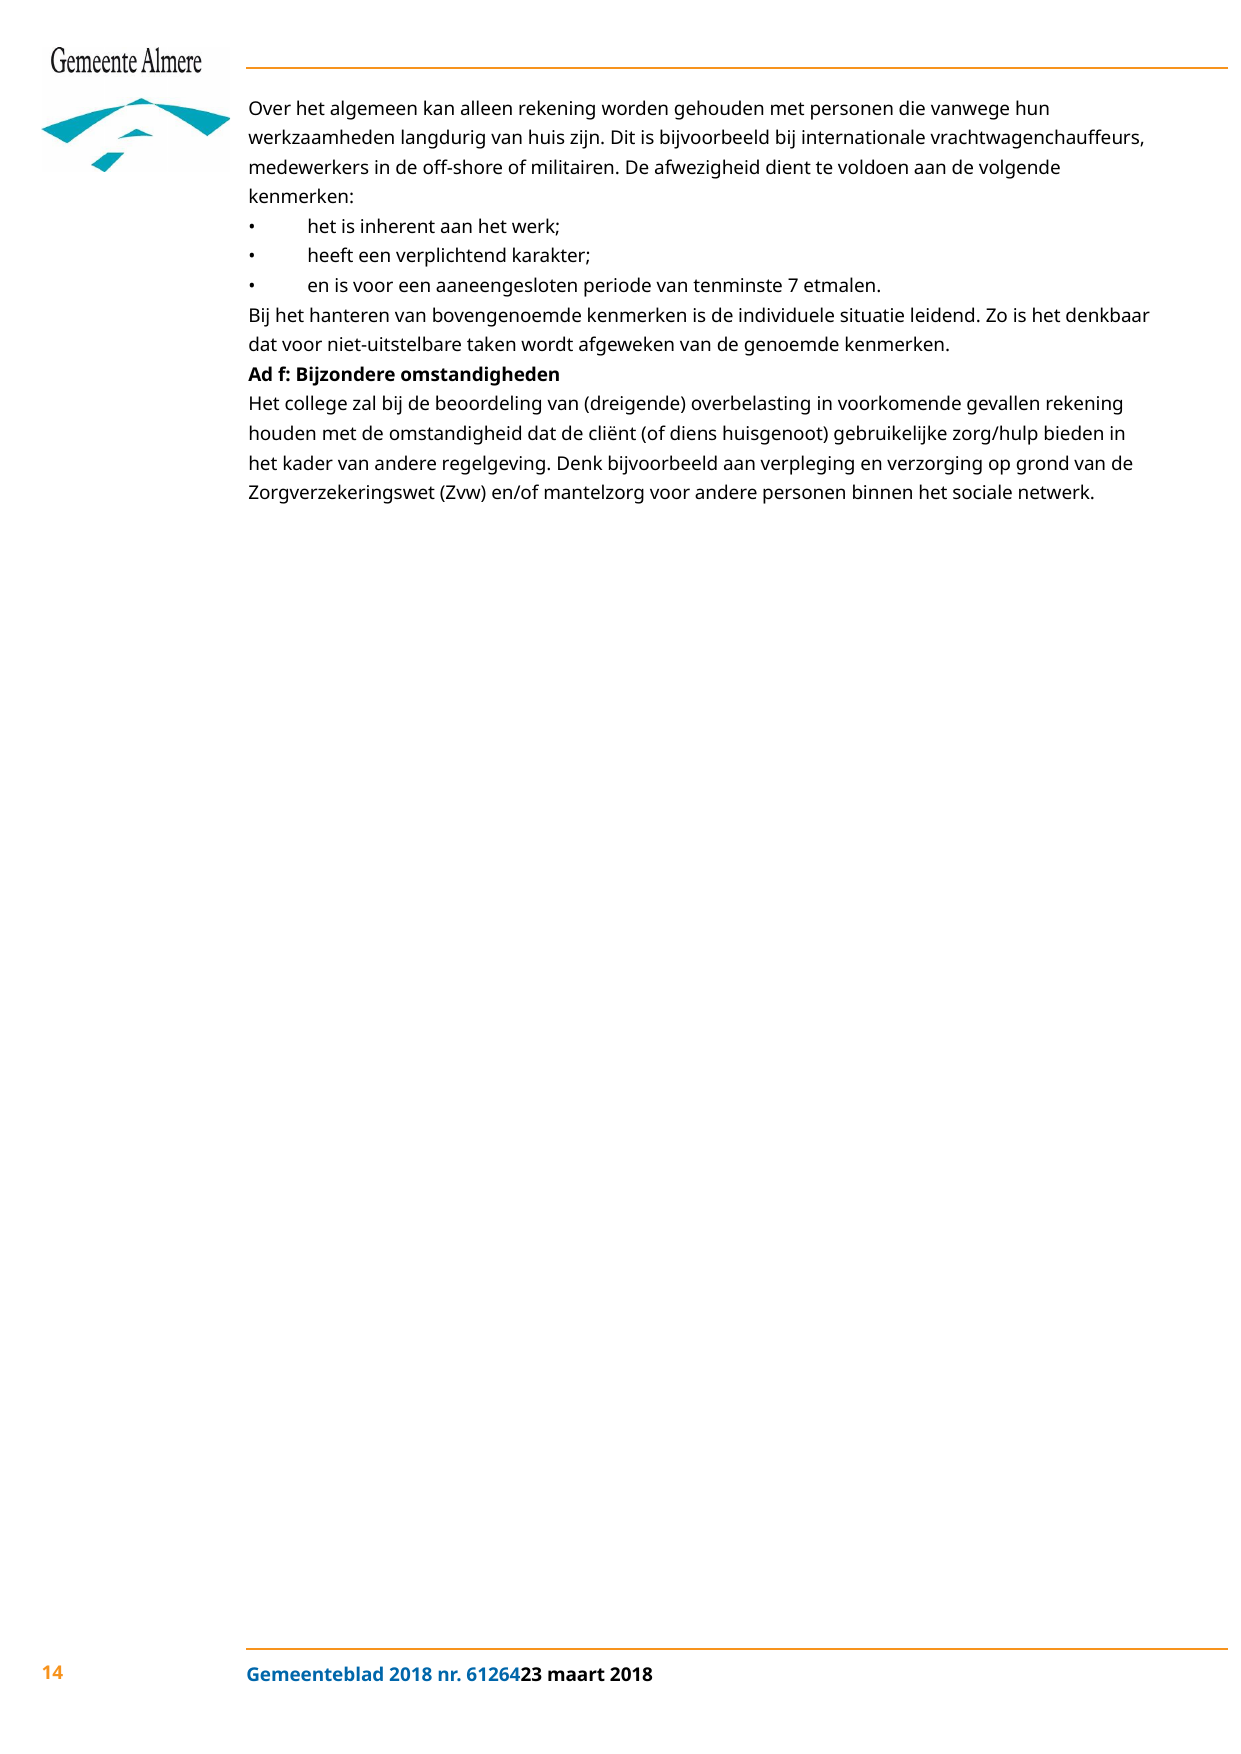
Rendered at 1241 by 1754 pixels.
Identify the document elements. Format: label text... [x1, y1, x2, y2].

text Bij het hanteren van bovengenoemde kenmerken is de individuele situatie leidend. Zo is het denkbaar dat voor niet-uitstelbare taken wordt afgeweken van de genoemde kenmerken. [248, 302, 1152, 357]
list en is voor een aaneengesloten periode van tenminste 7 etmalen. [248, 272, 1152, 298]
list het is inherent aan het werk; [248, 213, 1152, 239]
picture [41, 47, 231, 172]
list heeft een verplichtend karakter; [248, 243, 1152, 268]
text Over het algemeen kan alleen rekening worden gehouden met personen die vanwege hun werkzaamheden langdurig van huis zijn. Dit is bijvoorbeeld bij internationale vrachtwagenchauffeurs, medewerkers in de off-shore of militairen. De afwezigheid dient te voldoen aan de volgende kenmerken: [248, 95, 1152, 209]
text Ad f: Bijzondere omstandigheden [248, 361, 1152, 387]
text Het college zal bij de beoordeling van (dreigende) overbelasting in voorkomende gevallen rekening houden met de omstandigheid dat de cliënt (of diens huisgenoot) gebruikelijke zorg/hulp bieden in het kader van andere regelgeving. Denk bijvoorbeeld aan verpleging en verzorging op grond van de Zorgverzekeringswet (Zvw) en/of mantelzorg voor andere personen binnen het sociale netwerk. [248, 391, 1152, 505]
